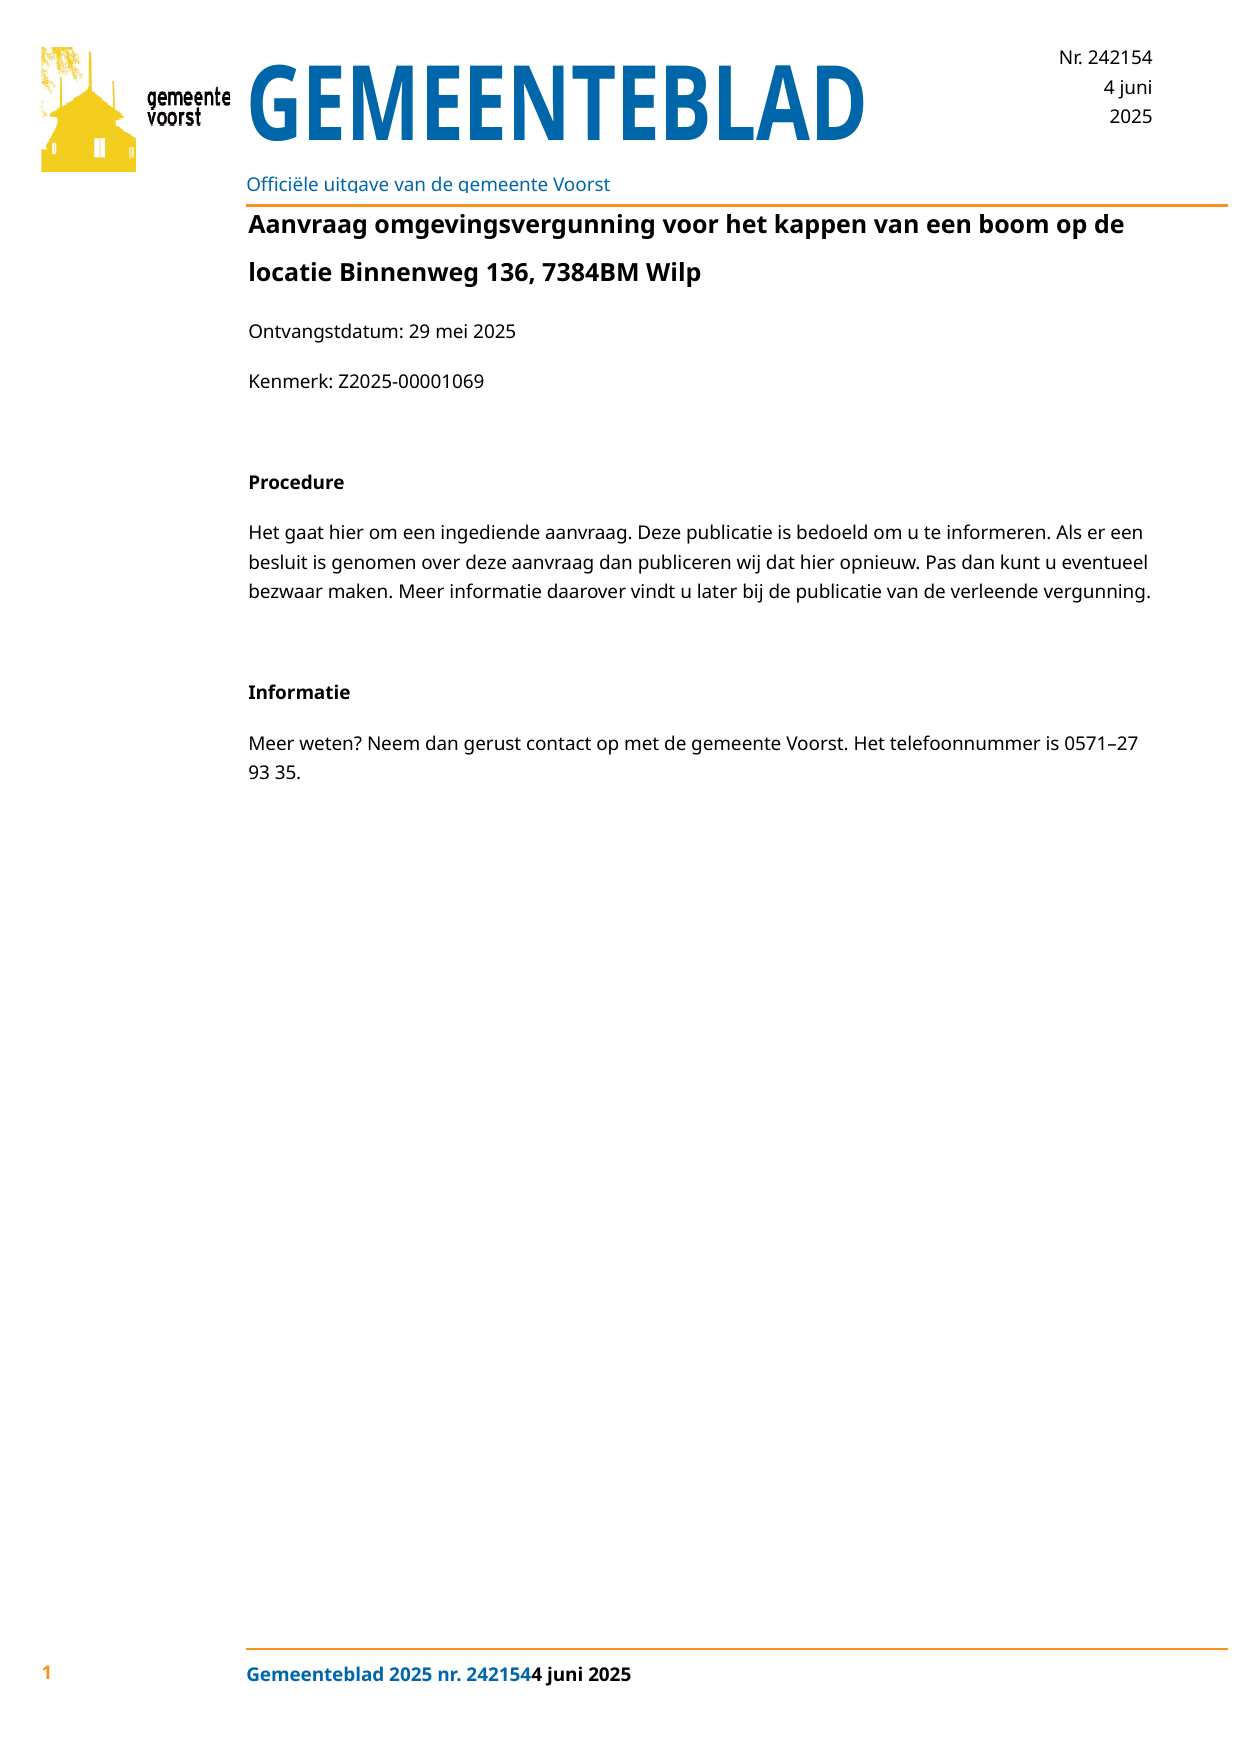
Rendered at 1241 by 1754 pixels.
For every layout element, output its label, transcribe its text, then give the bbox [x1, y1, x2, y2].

text Kenmerk: Z2025-00001069 [248, 368, 1152, 394]
text Meer weten? Neem dan gerust contact op met de gemeente Voorst. Het telefoonnummer is 0571–27 93 35. [248, 730, 1152, 785]
text Informatie [248, 679, 1152, 705]
text Aanvraag omgevingsvergunning voor het kappen van een boom op de locatie Binnenweg 136, 7384BM Wilp [248, 207, 1152, 288]
text Ontvangstdatum: 29 mei 2025 [248, 318, 1152, 344]
text Procedure [248, 469, 1152, 495]
text Het gaat hier om een ingediende aanvraag. Deze publicatie is bedoeld om u te informeren. Als er een besluit is genomen over deze aanvraag dan publiceren wij dat hier opnieuw. Pas dan kunt u eventueel bezwaar maken. Meer informatie daarover vindt u later bij de publicatie van de verleende vergunning. [248, 519, 1152, 604]
picture [41, 47, 231, 172]
